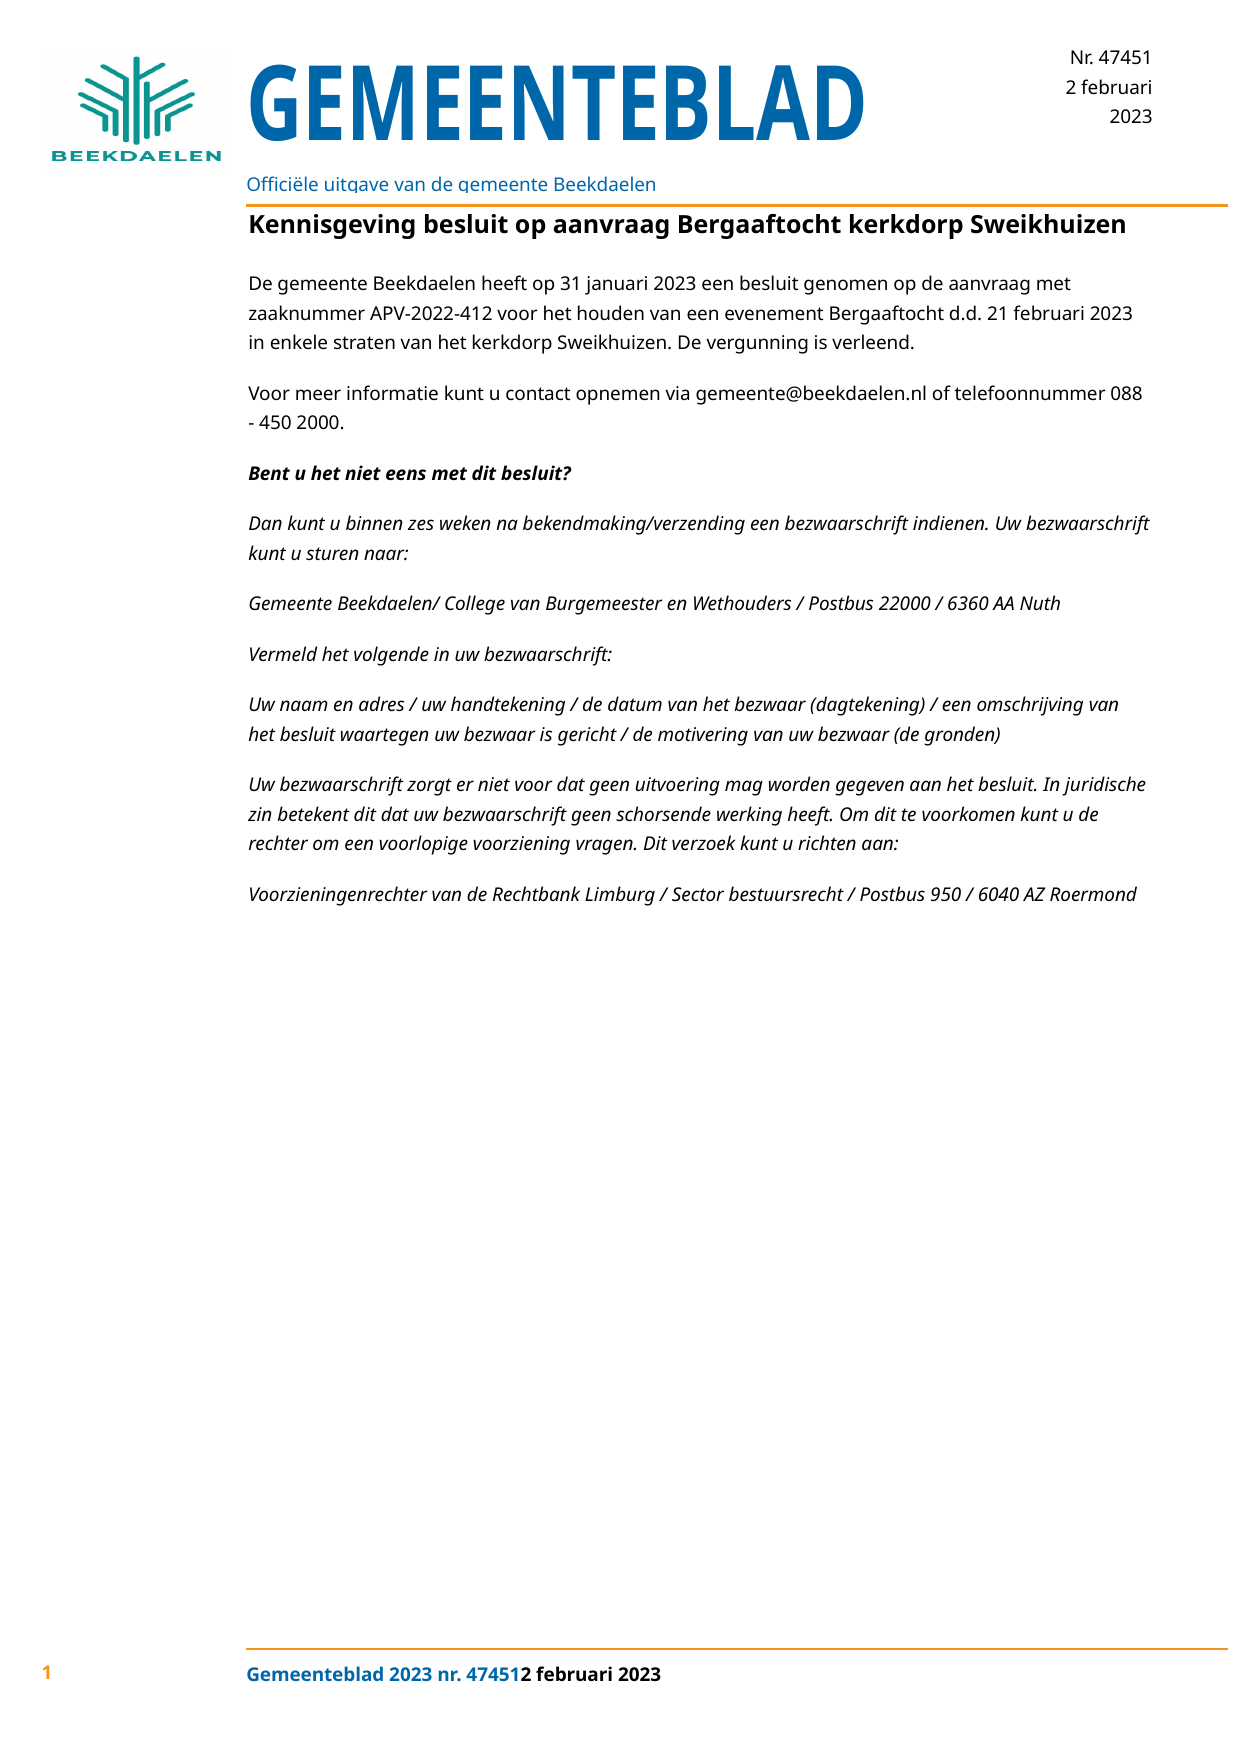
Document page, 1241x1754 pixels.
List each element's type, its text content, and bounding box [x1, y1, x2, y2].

text De gemeente Beekdaelen heeft op 31 januari 2023 een besluit genomen op de aanvraag met zaaknummer APV-2022-412 voor het houden van een evenement Bergaaftocht d.d. 21 februari 2023 in enkele straten van het kerkdorp Sweikhuizen. De vergunning is verleend. [248, 270, 1152, 355]
text Voorzieningenrechter van de Rechtbank Limburg / Sector bestuursrecht / Postbus 950 / 6040 AZ Roermond [248, 881, 1152, 906]
text Gemeente Beekdaelen/ College van Burgemeester en Wethouders / Postbus 22000 / 6360 AA Nuth [248, 590, 1152, 616]
text Bent u het niet eens met dit besluit? [248, 460, 1152, 486]
text Voor meer informatie kunt u contact opnemen via gemeente@beekdaelen.nl of telefoonnummer 088 - 450 2000. [248, 380, 1152, 435]
text Vermeld het volgende in uw bezwaarschrift: [248, 641, 1152, 666]
text Uw naam en adres / uw handtekening / de datum van het bezwaar (dagtekening) / een omschrijving van het besluit waartegen uw bezwaar is gericht / de motivering van uw bezwaar (de gronden) [248, 691, 1152, 746]
text Kennisgeving besluit op aanvraag Bergaaftocht kerkdorp Sweikhuizen [248, 207, 1152, 241]
text Uw bezwaarschrift zorgt er niet voor dat geen uitvoering mag worden gegeven aan het besluit. In juridische zin betekent dit dat uw bezwaarschrift geen schorsende werking heeft. Om dit te voorkomen kunt u de rechter om een voorlopige voorziening vragen. Dit verzoek kunt u richten aan: [248, 771, 1152, 856]
text Dan kunt u binnen zes weken na bekendmaking/verzending een bezwaarschrift indienen. Uw bezwaarschrift kunt u sturen naar: [248, 510, 1152, 566]
picture [41, 47, 231, 172]
